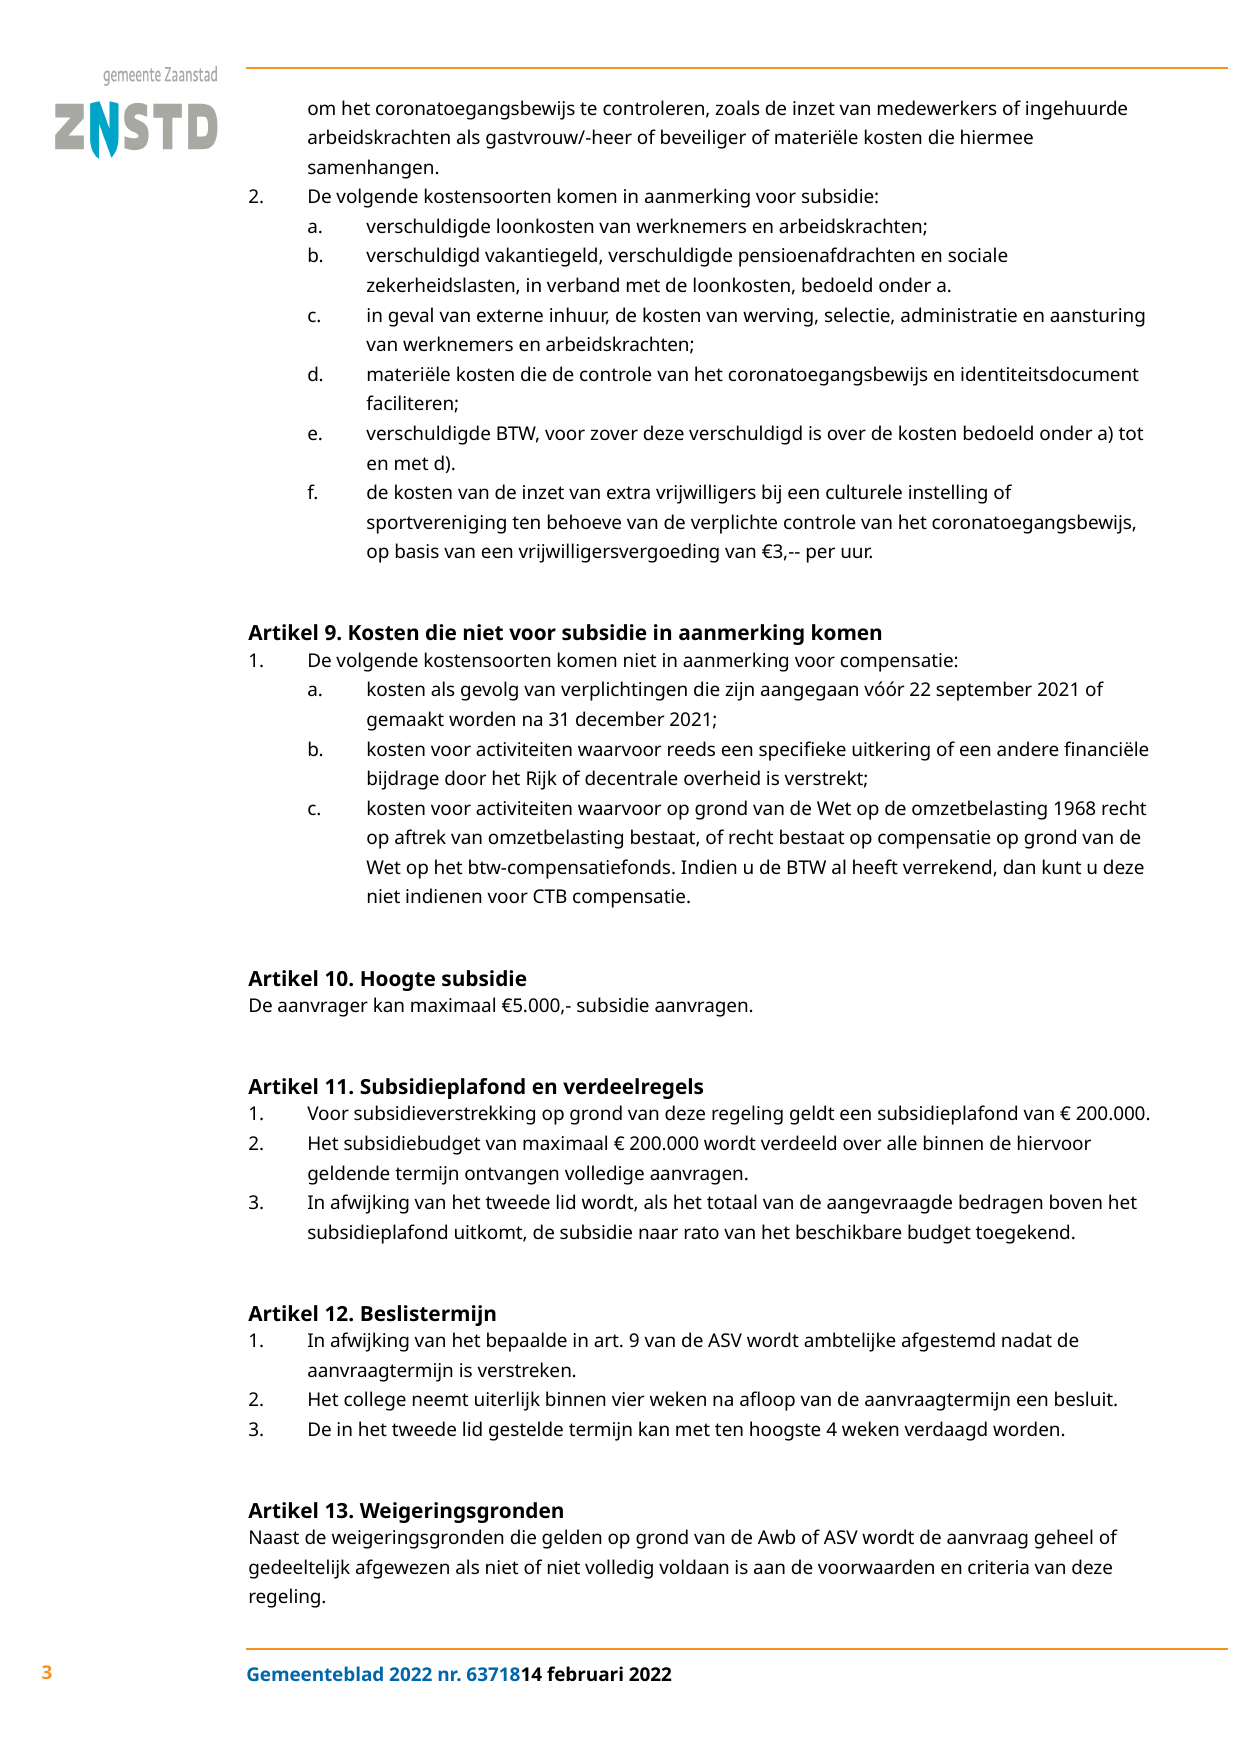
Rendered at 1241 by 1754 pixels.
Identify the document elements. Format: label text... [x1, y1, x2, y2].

list de kosten van de inzet van extra vrijwilligers bij een culturele instelling of sportvereniging ten behoeve van de verplichte controle van het coronatoegangsbewijs, op basis van een vrijwilligersvergoeding van €3,-- per uur. [307, 479, 1152, 564]
list verschuldigde BTW, voor zover deze verschuldigd is over de kosten bedoeld onder a) tot en met d). [307, 420, 1152, 476]
list kosten voor activiteiten waarvoor reeds een specifieke uitkering of een andere financiële bijdrage door het Rijk of decentrale overheid is verstrekt; [307, 736, 1152, 791]
text Artikel 10. Hoogte subsidie [248, 964, 1152, 992]
list verschuldigde loonkosten van werknemers en arbeidskrachten; [307, 213, 1152, 239]
list verschuldigd vakantiegeld, verschuldigde pensioenafdrachten en sociale zekerheidslasten, in verband met de loonkosten, bedoeld onder a. [307, 243, 1152, 298]
list De volgende kostensoorten komen in aanmerking voor subsidie: [248, 183, 1152, 209]
text Naast de weigeringsgronden die gelden op grond van de Awb of ASV wordt de aanvraag geheel of gedeeltelijk afgewezen als niet of niet volledig voldaan is aan de voorwaarden en criteria van deze regeling. [248, 1524, 1152, 1609]
picture [41, 47, 231, 172]
list materiële kosten die de controle van het coronatoegangsbewijs en identiteitsdocument faciliteren; [307, 361, 1152, 416]
list om het coronatoegangsbewijs te controleren, zoals de inzet van medewerkers of ingehuurde arbeidskrachten als gastvrouw/-heer of beveiliger of materiële kosten die hiermee samenhangen. [248, 95, 1152, 180]
text Artikel 11. Subsidieplafond en verdeelregels [248, 1072, 1152, 1101]
list De in het tweede lid gestelde termijn kan met ten hoogste 4 weken verdaagd worden. [248, 1416, 1152, 1442]
list De volgende kostensoorten komen niet in aanmerking voor compensatie: [248, 647, 1152, 673]
text Artikel 12. Beslistermijn [248, 1299, 1152, 1327]
text De aanvrager kan maximaal €5.000,- subsidie aanvragen. [248, 992, 1152, 1018]
list Voor subsidieverstrekking op grond van deze regeling geldt een subsidieplafond van € 200.000. [248, 1101, 1152, 1126]
text Artikel 9. Kosten die niet voor subsidie in aanmerking komen [248, 618, 1152, 647]
text Artikel 13. Weigeringsgronden [248, 1496, 1152, 1524]
list kosten als gevolg van verplichtingen die zijn aangegaan vóór 22 september 2021 of gemaakt worden na 31 december 2021; [307, 677, 1152, 732]
list Het subsidiebudget van maximaal € 200.000 wordt verdeeld over alle binnen de hiervoor geldende termijn ontvangen volledige aanvragen. [248, 1130, 1152, 1185]
list In afwijking van het bepaalde in art. 9 van de ASV wordt ambtelijke afgestemd nadat de aanvraagtermijn is verstreken. [248, 1327, 1152, 1383]
list in geval van externe inhuur, de kosten van werving, selectie, administratie en aansturing van werknemers en arbeidskrachten; [307, 302, 1152, 357]
list Het college neemt uiterlijk binnen vier weken na afloop van de aanvraagtermijn een besluit. [248, 1386, 1152, 1412]
list In afwijking van het tweede lid wordt, als het totaal van de aangevraagde bedragen boven het subsidieplafond uitkomt, de subsidie naar rato van het beschikbare budget toegekend. [248, 1189, 1152, 1244]
list kosten voor activiteiten waarvoor op grond van de Wet op de omzetbelasting 1968 recht op aftrek van omzetbelasting bestaat, of recht bestaat op compensatie op grond van de Wet op het btw-compensatiefonds. Indien u de BTW al heeft verrekend, dan kunt u deze niet indienen voor CTB compensatie. [307, 795, 1152, 909]
